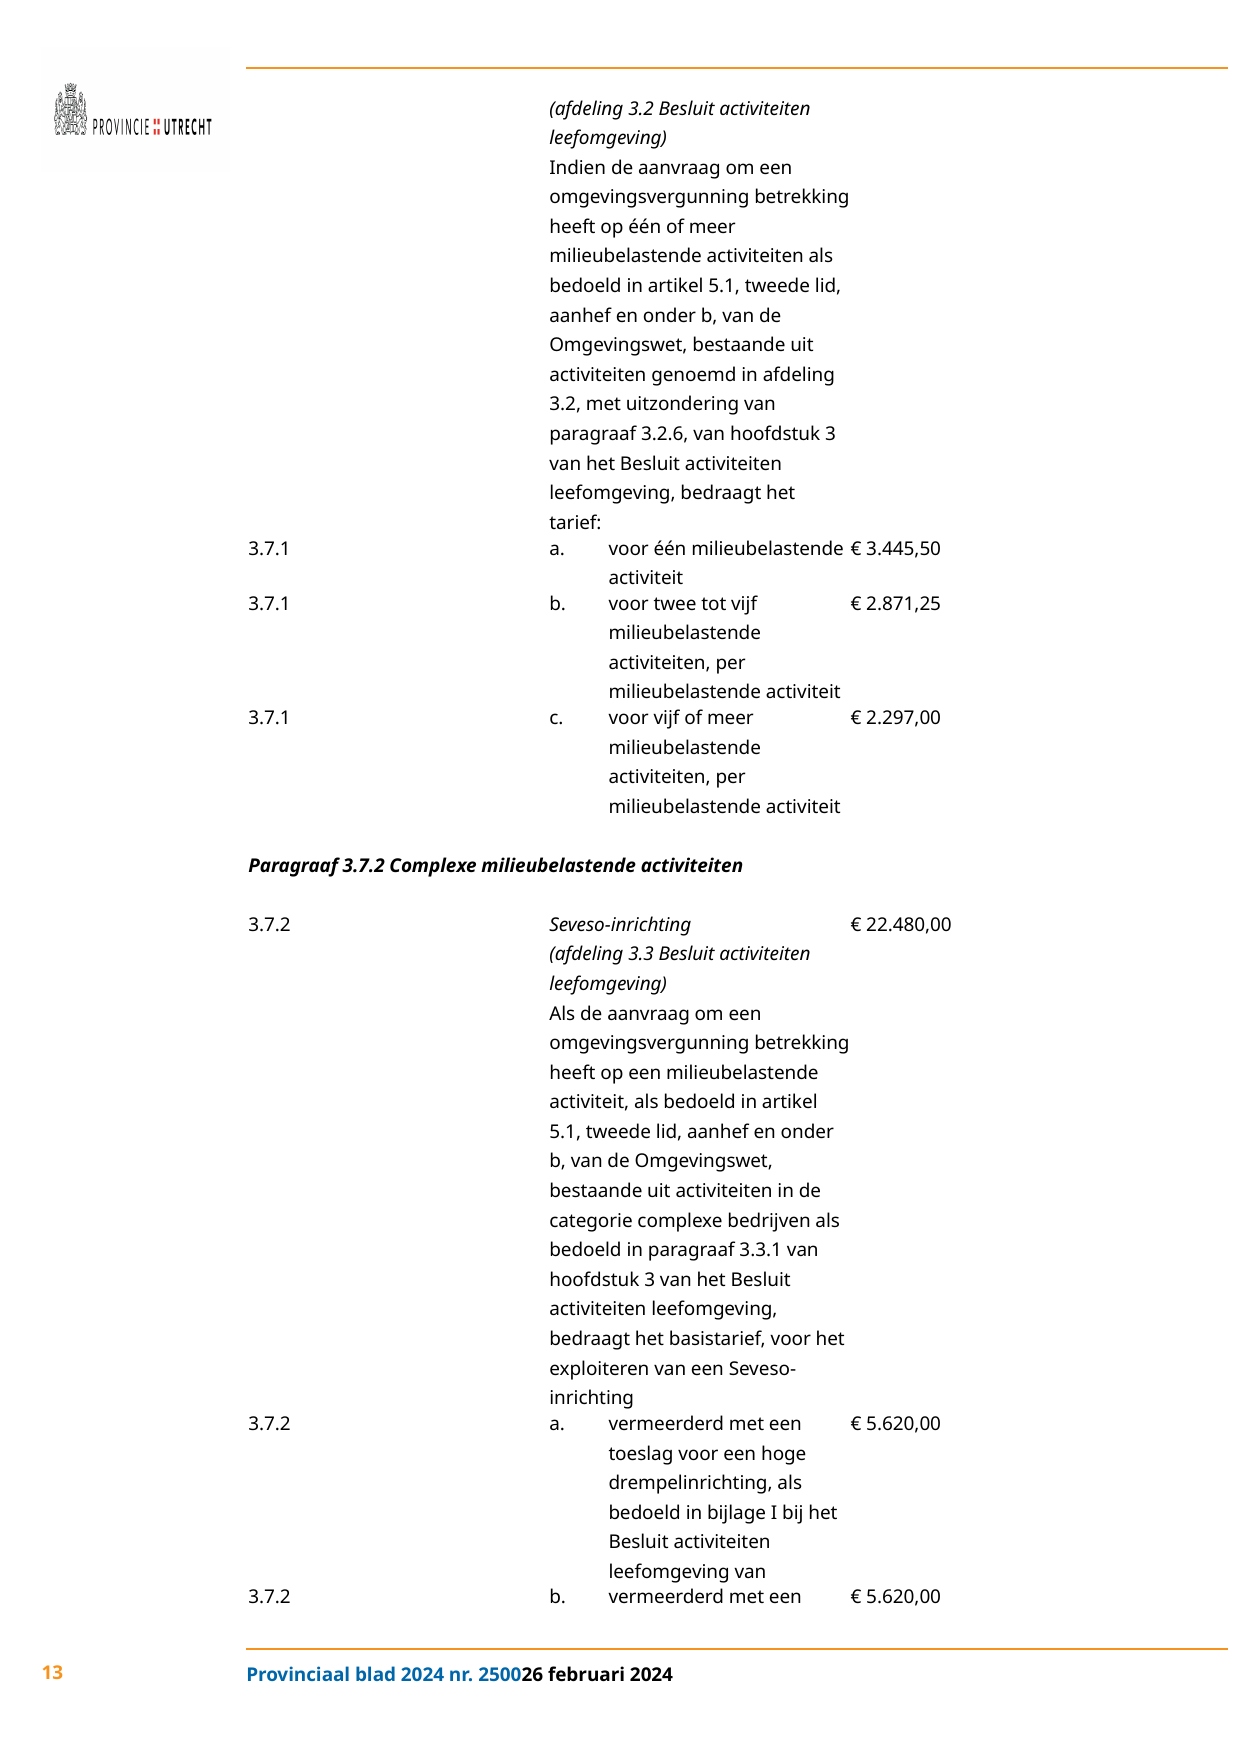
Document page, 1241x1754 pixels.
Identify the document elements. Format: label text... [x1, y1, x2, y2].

table_cell 3.7.2 [248, 1410, 549, 1584]
picture [41, 47, 231, 172]
table_cell € 3.445,50 [850, 535, 1152, 590]
table_cell € 5.620,00 [850, 1410, 1152, 1584]
table_cell vermeerderd met een toeslag voor een hoge drempelinrichting, als bedoeld in bijlage I bij het Besluit activiteiten leefomgeving van [549, 1410, 850, 1584]
table_header (afdeling 3.2 Besluit activiteiten leefomgeving) Indien de aanvraag om een omgevingsvergunning betrekking heeft op één of meer milieubelastende activiteiten als bedoeld in artikel 5.1, tweede lid, aanhef en onder b, van de Omgevingswet, bestaande uit activiteiten genoemd in afdeling 3.2, met uitzondering van paragraaf 3.2.6, van hoofdstuk 3 van het Besluit activiteiten leefomgeving, bedraagt het tarief: [549, 95, 850, 535]
table_cell 3.7.1 [248, 590, 549, 704]
table_cell € 2.871,25 [850, 590, 1152, 704]
table_header € 22.480,00 [850, 911, 1152, 1410]
table_cell voor vijf of meer milieubelastende activiteiten, per milieubelastende activiteit [549, 705, 850, 819]
table_header 3.7.2 [248, 911, 549, 1410]
table_cell voor één milieubelastende activiteit [549, 535, 850, 590]
table_header Seveso-inrichting (afdeling 3.3 Besluit activiteiten leefomgeving) Als de aanvraag om een omgevingsvergunning betrekking heeft op een milieubelastende activiteit, als bedoeld in artikel 5.1, tweede lid, aanhef en onder b, van de Omgevingswet, bestaande uit activiteiten in de categorie complexe bedrijven als bedoeld in paragraaf 3.3.1 van hoofdstuk 3 van het Besluit activiteiten leefomgeving, bedraagt het basistarief, voor het exploiteren van een Seveso-inrichting [549, 911, 850, 1410]
table_cell 3.7.1 [248, 705, 549, 819]
table_cell vermeerderd met een [549, 1584, 850, 1609]
table_cell € 5.620,00 [850, 1584, 1152, 1609]
table_cell 3.7.2 [248, 1584, 549, 1609]
table_cell voor twee tot vijf milieubelastende activiteiten, per milieubelastende activiteit [549, 590, 850, 704]
table_cell 3.7.1 [248, 535, 549, 590]
table_cell € 2.297,00 [850, 705, 1152, 819]
text Paragraaf 3.7.2 Complexe milieubelastende activiteiten [248, 852, 1152, 877]
table_header [248, 95, 549, 535]
table_header [850, 95, 1152, 535]
